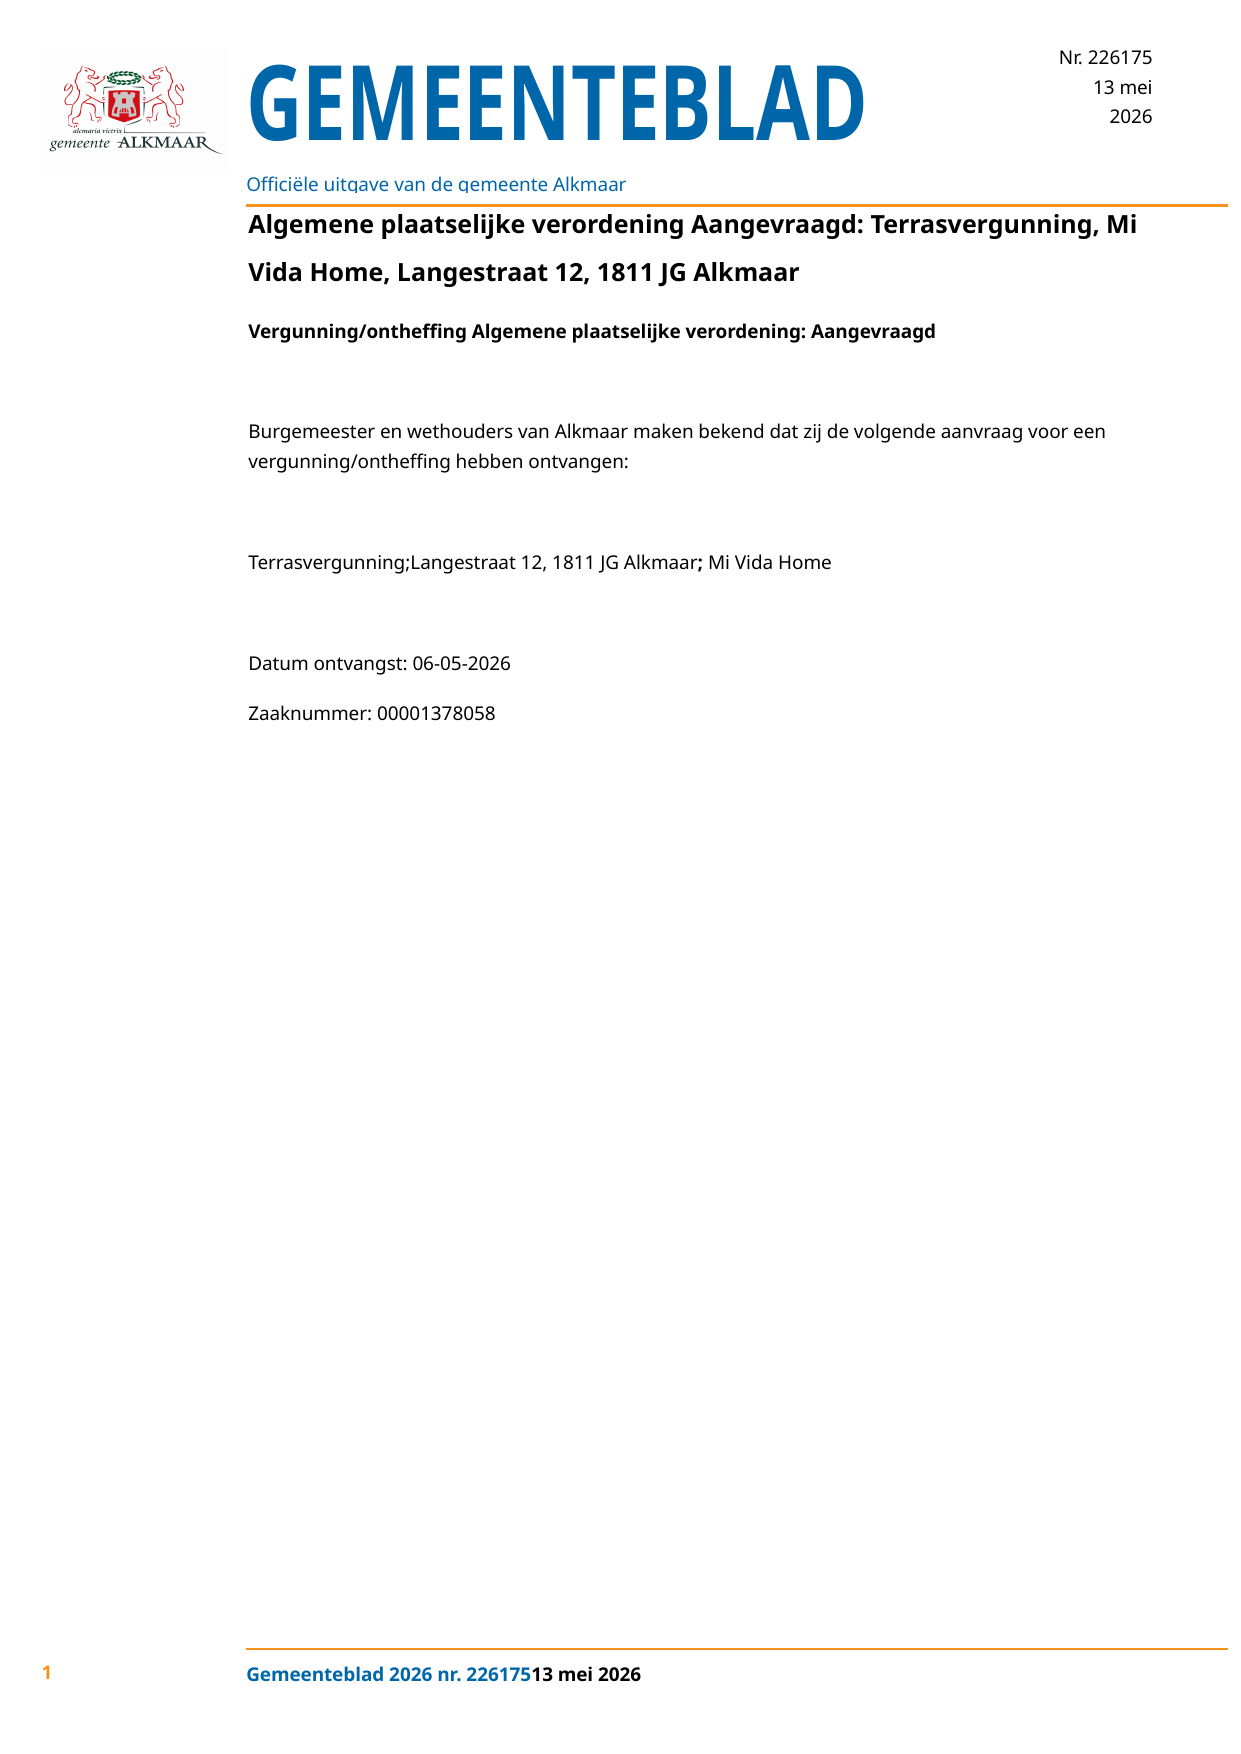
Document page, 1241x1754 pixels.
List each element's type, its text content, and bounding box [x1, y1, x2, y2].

text Terrasvergunning;Langestraat 12, 1811 JG Alkmaar; Mi Vida Home [248, 549, 1152, 575]
text Vergunning/ontheffing Algemene plaatselijke verordening: Aangevraagd [248, 318, 1152, 344]
text Burgemeester en wethouders van Alkmaar maken bekend dat zij de volgende aanvraag voor een vergunning/ontheffing hebben ontvangen: [248, 419, 1152, 474]
text Algemene plaatselijke verordening Aangevraagd: Terrasvergunning, Mi Vida Home, Langestraat 12, 1811 JG Alkmaar [248, 207, 1152, 288]
text Datum ontvangst: 06-05-2026 [248, 650, 1152, 676]
picture [41, 47, 231, 172]
text Zaaknummer: 00001378058 [248, 700, 1152, 726]
